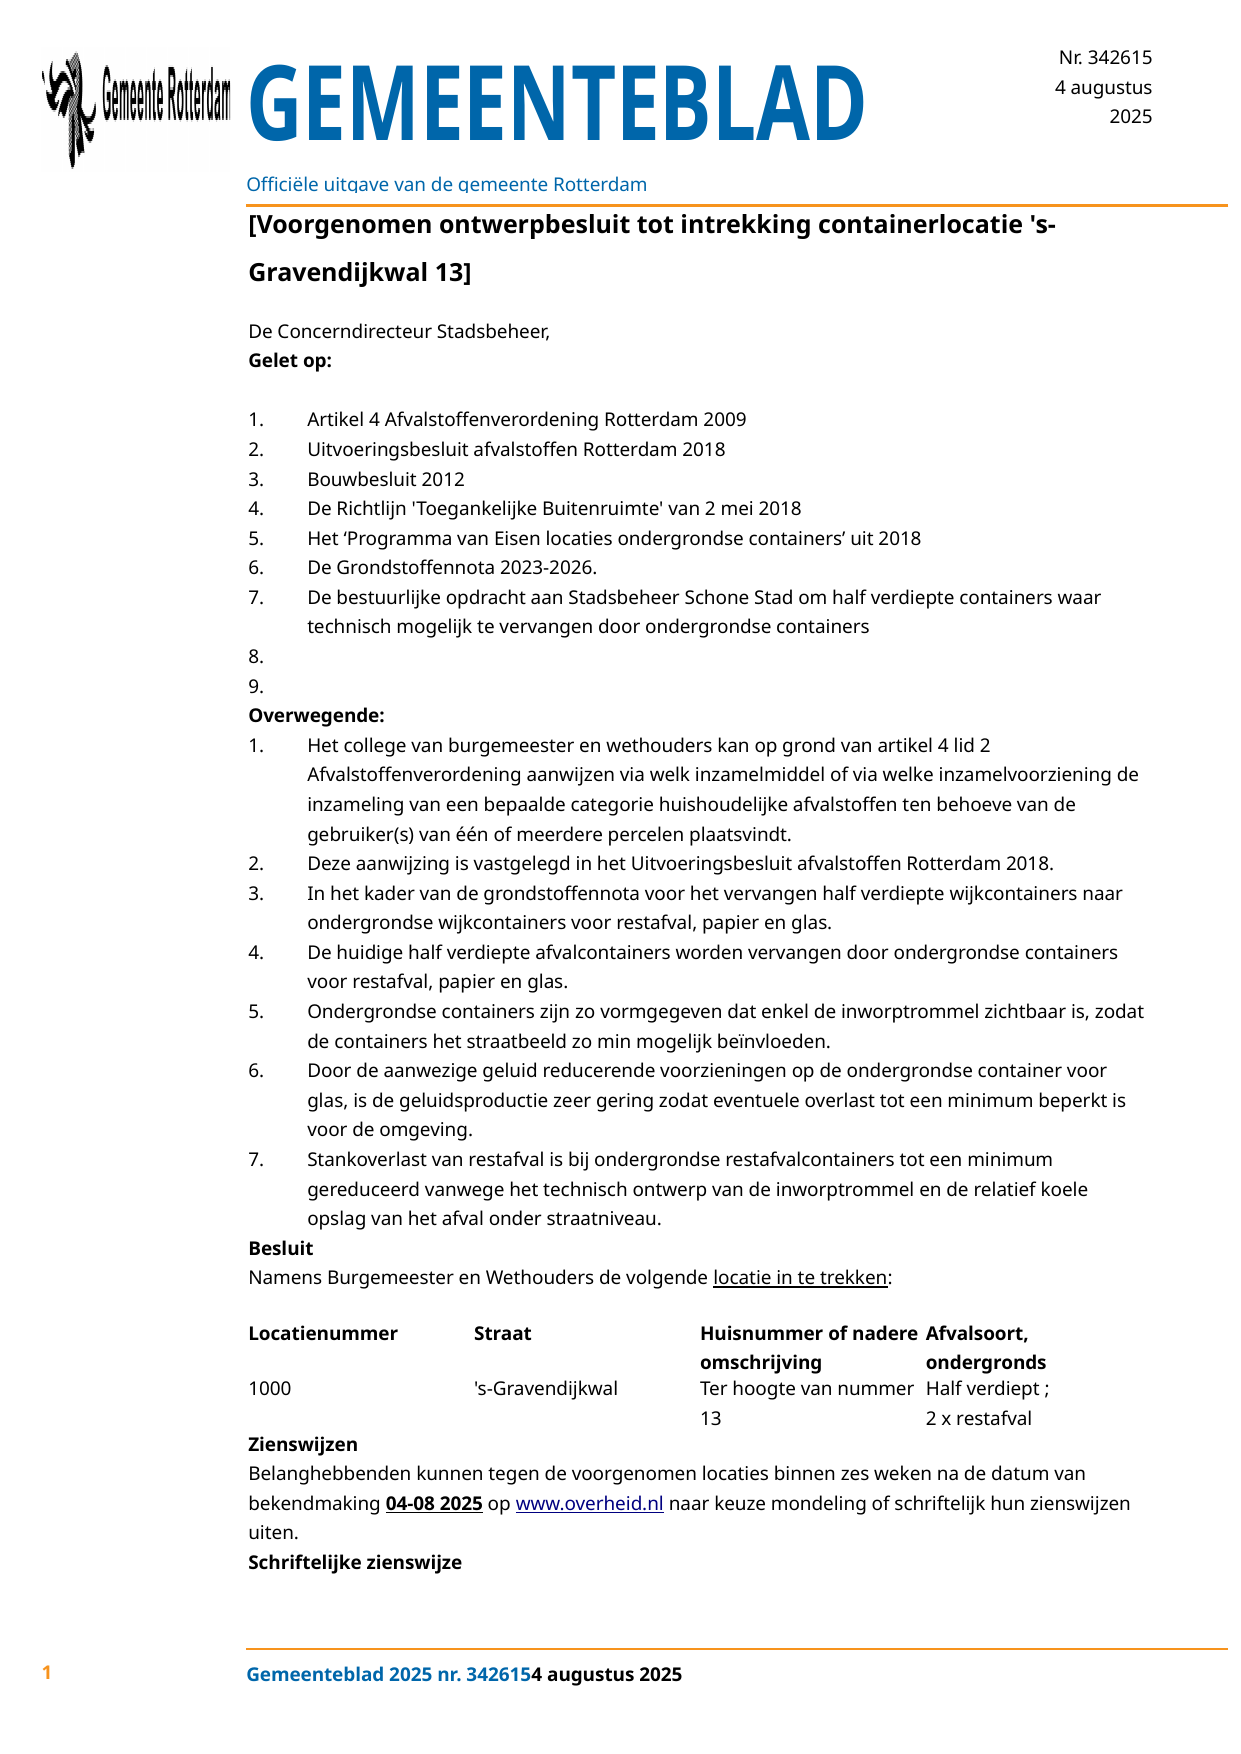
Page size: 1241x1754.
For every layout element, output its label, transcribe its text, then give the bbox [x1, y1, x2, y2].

picture [41, 47, 231, 172]
text De Concerndirecteur Stadsbeheer, [248, 318, 1152, 344]
table_cell 1000 [248, 1375, 474, 1431]
list Door de aanwezige geluid reducerende voorzieningen op de ondergrondse container voor glas, is de geluidsproductie zeer gering zodat eventuele overlast tot een minimum beperkt is voor de omgeving. [248, 1057, 1152, 1142]
text Overwegende: [248, 702, 1152, 728]
list Uitvoeringsbesluit afvalstoffen Rotterdam 2018 [248, 436, 1152, 462]
table_cell 's-Gravendijkwal [474, 1375, 700, 1431]
text Namens Burgemeester en Wethouders de volgende locatie in te trekken: [248, 1264, 1152, 1290]
table_header Locatienummer [248, 1320, 474, 1375]
list Ondergrondse containers zijn zo vormgegeven dat enkel de inworptrommel zichtbaar is, zodat de containers het straatbeeld zo min mogelijk beïnvloeden. [248, 998, 1152, 1054]
text [Voorgenomen ontwerpbesluit tot intrekking containerlocatie 's-Gravendijkwal 13] [248, 207, 1152, 288]
list Het ‘Programma van Eisen locaties ondergrondse containers’ uit 2018 [248, 525, 1152, 551]
list De bestuurlijke opdracht aan Stadsbeheer Schone Stad om half verdiepte containers waar technisch mogelijk te vervangen door ondergrondse containers [248, 584, 1152, 639]
list Bouwbesluit 2012 [248, 466, 1152, 492]
table_cell Half verdiept ; 2 x restafval [926, 1375, 1152, 1431]
list Artikel 4 Afvalstoffenverordening Rotterdam 2009 [248, 407, 1152, 432]
list De huidige half verdiepte afvalcontainers worden vervangen door ondergrondse containers voor restafval, papier en glas. [248, 939, 1152, 994]
text Besluit [248, 1235, 1152, 1261]
list In het kader van de grondstoffennota voor het vervangen half verdiepte wijkcontainers naar ondergrondse wijkcontainers voor restafval, papier en glas. [248, 880, 1152, 935]
text Schriftelijke zienswijze [248, 1549, 1152, 1575]
table_header Afvalsoort, ondergronds [926, 1320, 1152, 1375]
list Stankoverlast van restafval is bij ondergrondse restafvalcontainers tot een minimum gereduceerd vanwege het technisch ontwerp van de inworptrommel en de relatief koele opslag van het afval onder straatniveau. [248, 1146, 1152, 1231]
text Gelet op: [248, 347, 1152, 373]
table_header Huisnummer of nadere omschrijving [700, 1320, 926, 1375]
text Belanghebbenden kunnen tegen de voorgenomen locaties binnen zes weken na de datum van bekendmaking 04-08 2025 op www.overheid.nl naar keuze mondeling of schriftelijk hun zienswijzen uiten. [248, 1460, 1152, 1545]
text Zienswijzen [248, 1431, 1152, 1456]
table_header Straat [474, 1320, 700, 1375]
list De Richtlijn 'Toegankelijke Buitenruimte' van 2 mei 2018 [248, 495, 1152, 521]
table_cell Ter hoogte van nummer 13 [700, 1375, 926, 1431]
list De Grondstoffennota 2023-2026. [248, 554, 1152, 580]
list Het college van burgemeester en wethouders kan op grond van artikel 4 lid 2 Afvalstoffenverordening aanwijzen via welk inzamelmiddel of via welke inzamelvoorziening de inzameling van een bepaalde categorie huishoudelijke afvalstoffen ten behoeve van de gebruiker(s) van één of meerdere percelen plaatsvindt. [248, 732, 1152, 847]
list Deze aanwijzing is vastgelegd in het Uitvoeringsbesluit afvalstoffen Rotterdam 2018. [248, 850, 1152, 876]
